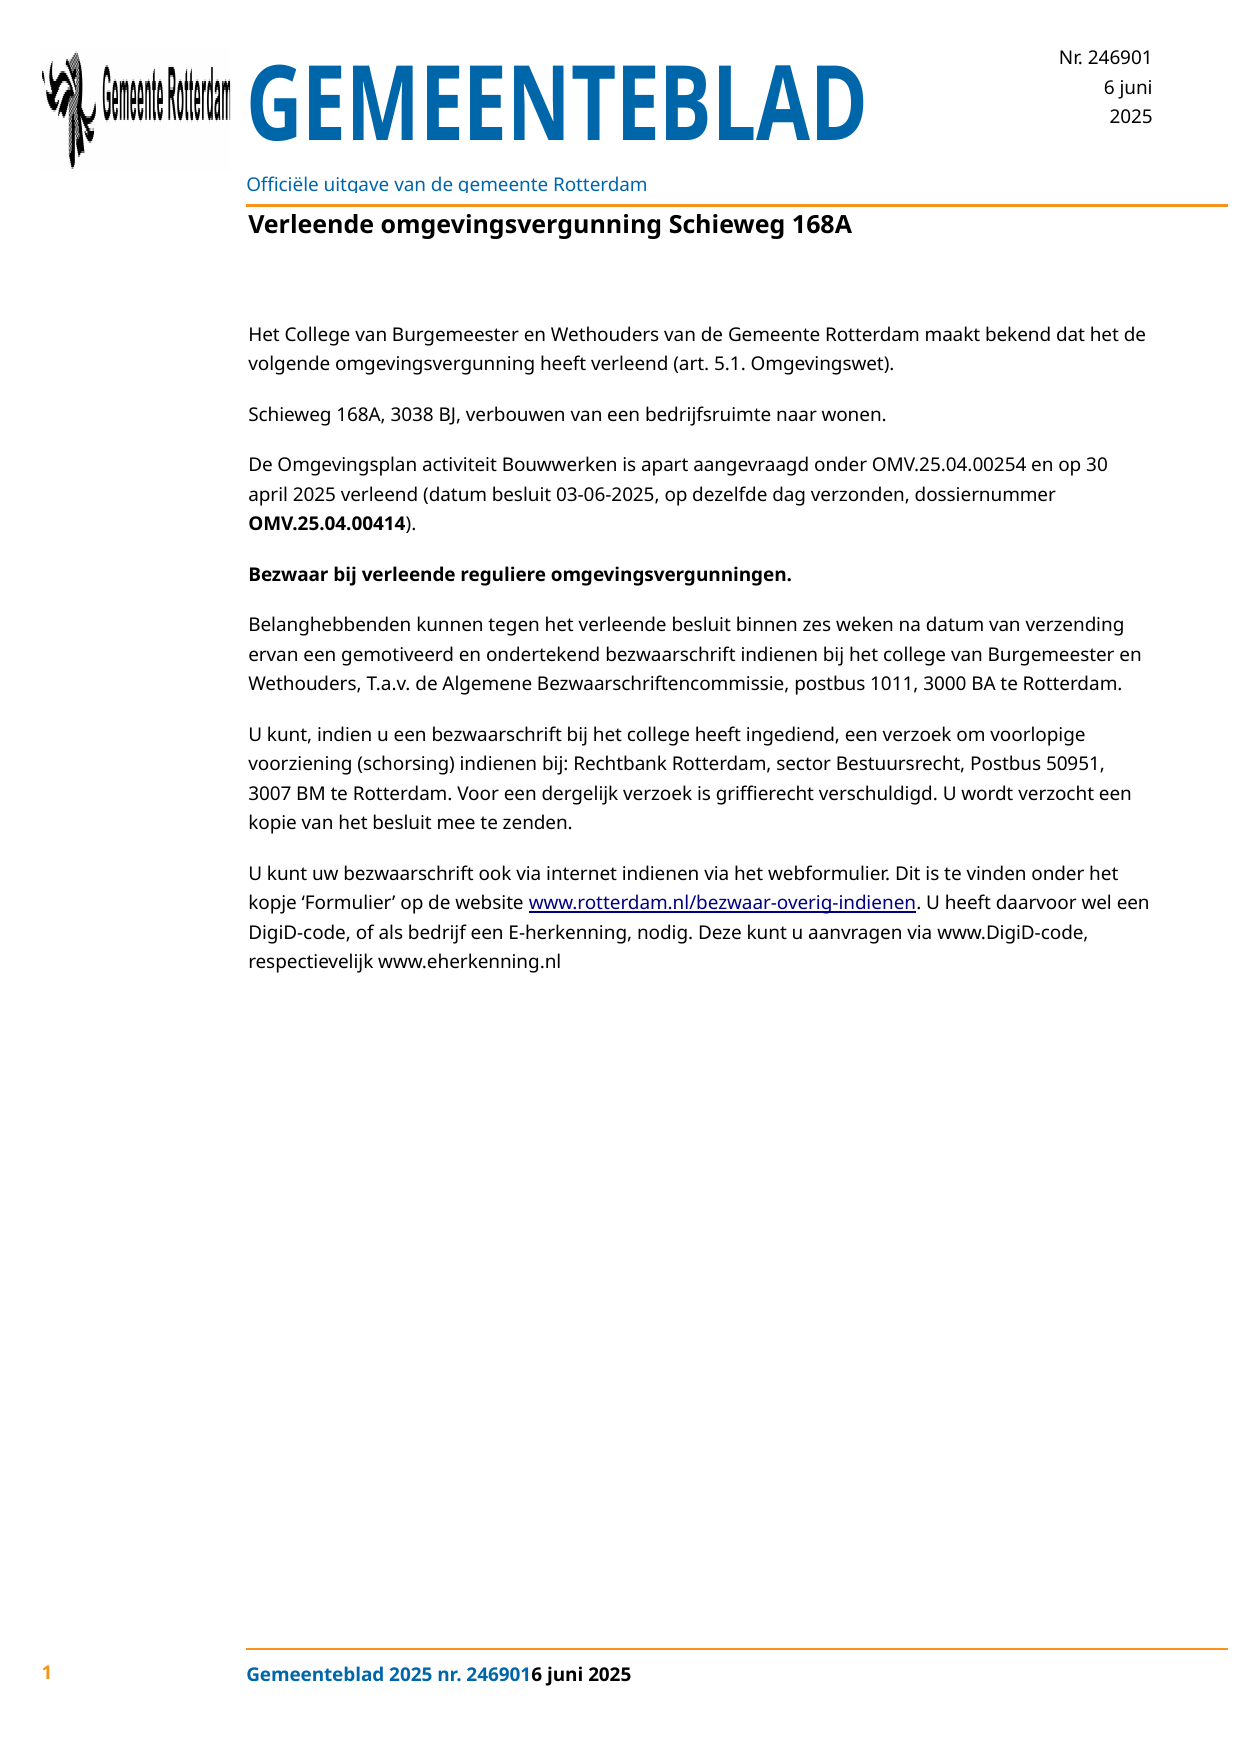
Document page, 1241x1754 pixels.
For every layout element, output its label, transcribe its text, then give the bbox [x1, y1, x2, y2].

text Schieweg 168A, 3038 BJ, verbouwen van een bedrijfsruimte naar wonen. [248, 401, 1152, 426]
text Verleende omgevingsvergunning Schieweg 168A [248, 207, 1152, 241]
text Bezwaar bij verleende reguliere omgevingsvergunningen. [248, 561, 1152, 586]
text De Omgevingsplan activiteit Bouwwerken is apart aangevraagd onder OMV.25.04.00254 en op 30 april 2025 verleend (datum besluit 03-06-2025, op dezelfde dag verzonden, dossiernummer OMV.25.04.00414). [248, 451, 1152, 536]
text U kunt, indien u een bezwaarschrift bij het college heeft ingediend, een verzoek om voorlopige voorziening (schorsing) indienen bij: Rechtbank Rotterdam, sector Bestuursrecht, Postbus 50951, 3007 BM te Rotterdam. Voor een dergelijk verzoek is griffierecht verschuldigd. U wordt verzocht een kopie van het besluit mee te zenden. [248, 721, 1152, 835]
text Belanghebbenden kunnen tegen het verleende besluit binnen zes weken na datum van verzending ervan een gemotiveerd en ondertekend bezwaarschrift indienen bij het college van Burgemeester en Wethouders, T.a.v. de Algemene Bezwaarschriftencommissie, postbus 1011, 3000 BA te Rotterdam. [248, 611, 1152, 696]
text Het College van Burgemeester en Wethouders van de Gemeente Rotterdam maakt bekend dat het de volgende omgevingsvergunning heeft verleend (art. 5.1. Omgevingswet). [248, 321, 1152, 376]
picture [41, 47, 231, 172]
text U kunt uw bezwaarschrift ook via internet indienen via het webformulier. Dit is te vinden onder het kopje ‘Formulier’ op de website www.rotterdam.nl/bezwaar-overig-indienen. U heeft daarvoor wel een DigiD-code, of als bedrijf een E-herkenning, nodig. Deze kunt u aanvragen via www.DigiD-code, respectievelijk www.eherkenning.nl [248, 860, 1152, 974]
